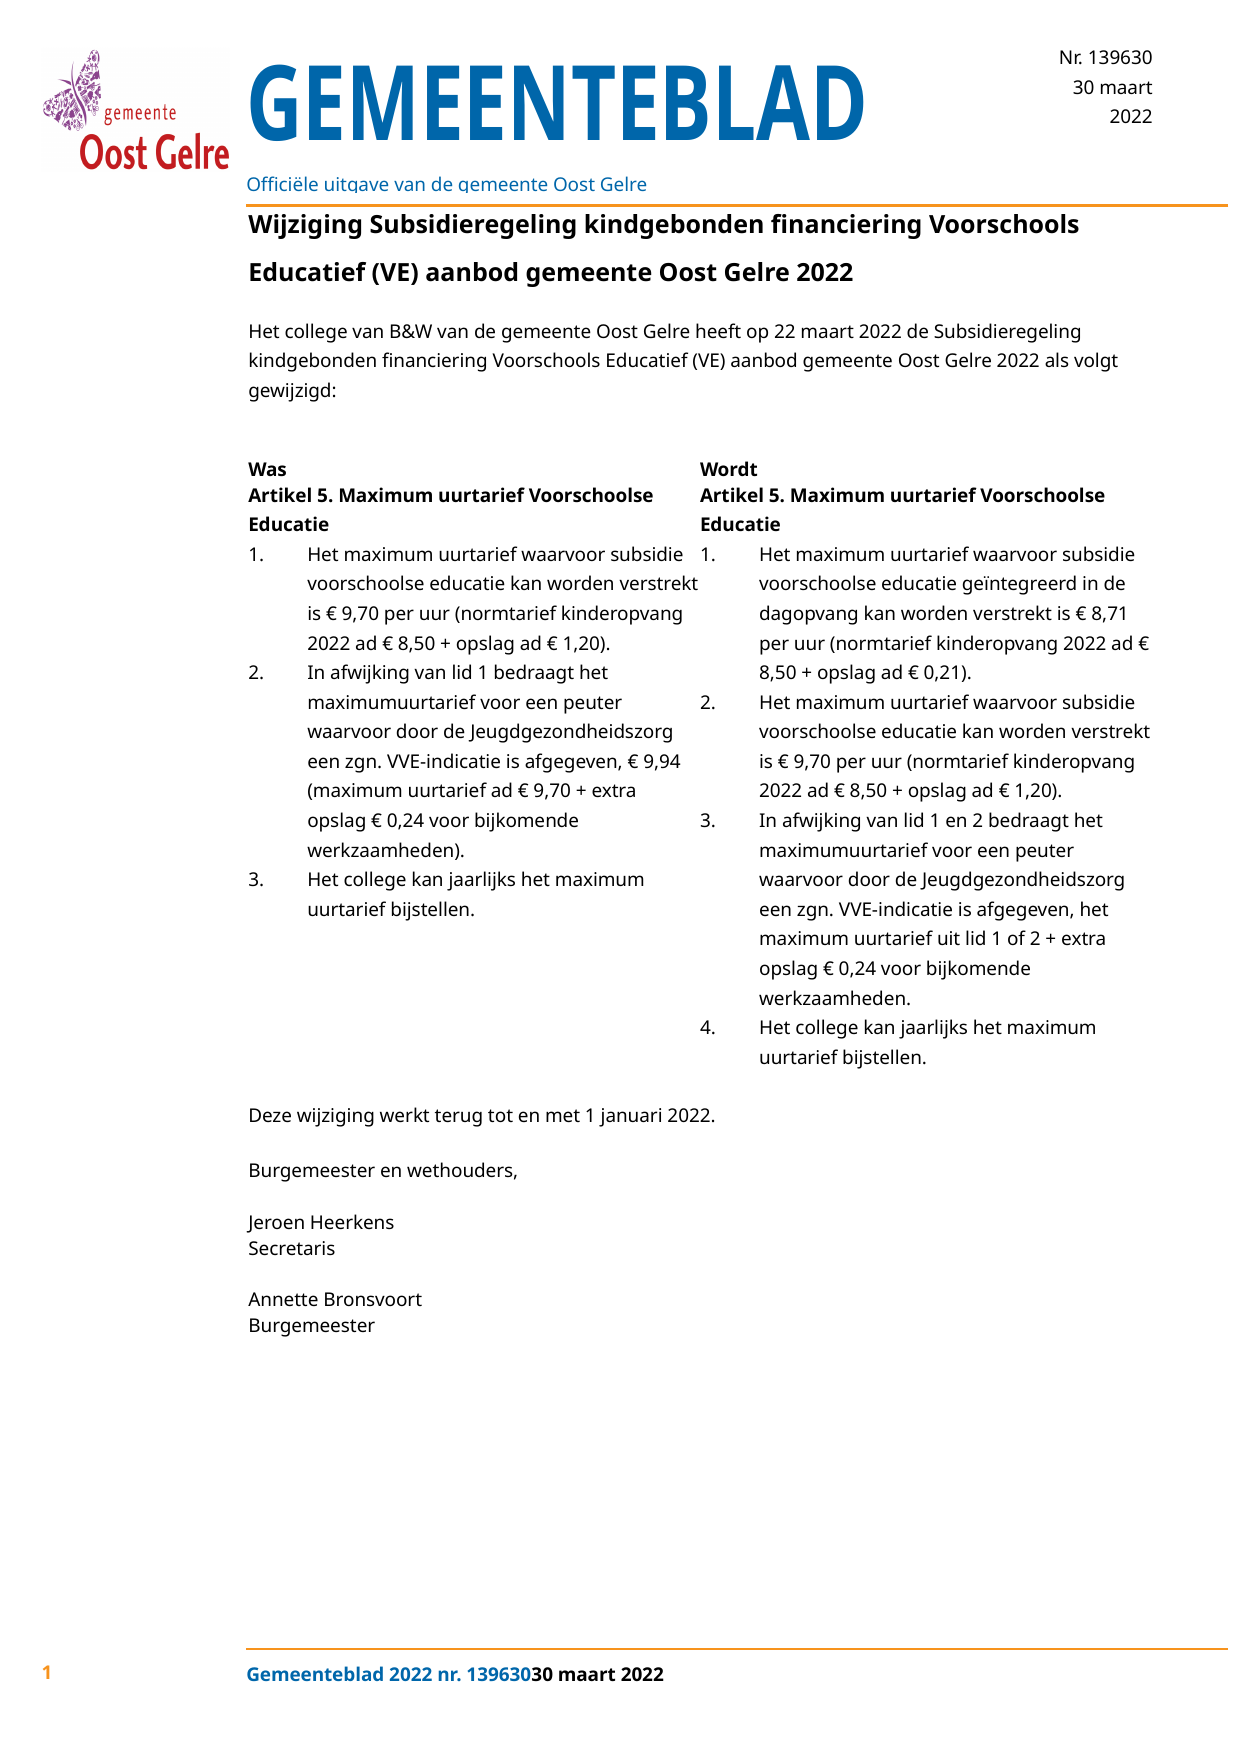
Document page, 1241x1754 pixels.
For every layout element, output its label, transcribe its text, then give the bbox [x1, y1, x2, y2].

text Wijziging Subsidieregeling kindgebonden financiering Voorschools Educatief (VE) aanbod gemeente Oost Gelre 2022 [248, 207, 1152, 288]
text Het college van B&W van de gemeente Oost Gelre heeft op 22 maart 2022 de Subsidieregeling kindgebonden financiering Voorschools Educatief (VE) aanbod gemeente Oost Gelre 2022 als volgt gewijzigd: [248, 318, 1152, 403]
table_header Wordt [700, 456, 1152, 482]
table_cell Artikel 5. Maximum uurtarief Voorschoolse Educatie Het maximum uurtarief waarvoor subsidie voorschoolse educatie geïntegreerd in de dagopvang kan worden verstrekt is € 8,71 per uur (normtarief kinderopvang 2022 ad € 8,50 + opslag ad € 0,21). Het maximum uurtarief waarvoor subsidie voorschoolse educatie kan worden verstrekt is € 9,70 per uur (normtarief kinderopvang 2022 ad € 8,50 + opslag ad € 1,20). In afwijking van lid 1 en 2 bedraagt het maximumuurtarief voor een peuter waarvoor door de Jeugdgezondheidszorg een zgn. VVE-indicatie is afgegeven, het maximum uurtarief uit lid 1 of 2 + extra opslag € 0,24 voor bijkomende werkzaamheden. Het college kan jaarlijks het maximum uurtarief bijstellen. [700, 482, 1152, 1069]
table_header Was [248, 456, 700, 482]
text Deze wijziging werkt terug tot en met 1 januari 2022. [248, 1102, 1152, 1128]
text Secretaris [248, 1235, 1152, 1261]
text Annette Bronsvoort [248, 1286, 1152, 1312]
picture [41, 47, 231, 172]
text Burgemeester [248, 1312, 1152, 1338]
text Jeroen Heerkens [248, 1209, 1152, 1235]
text Burgemeester en wethouders, [248, 1158, 1152, 1183]
table_cell Artikel 5. Maximum uurtarief Voorschoolse Educatie Het maximum uurtarief waarvoor subsidie voorschoolse educatie kan worden verstrekt is € 9,70 per uur (normtarief kinderopvang 2022 ad € 8,50 + opslag ad € 1,20). In afwijking van lid 1 bedraagt het maximumuurtarief voor een peuter waarvoor door de Jeugdgezondheidszorg een zgn. VVE-indicatie is afgegeven, € 9,94 (maximum uurtarief ad € 9,70 + extra opslag € 0,24 voor bijkomende werkzaamheden). Het college kan jaarlijks het maximum uurtarief bijstellen. [248, 482, 700, 1069]
